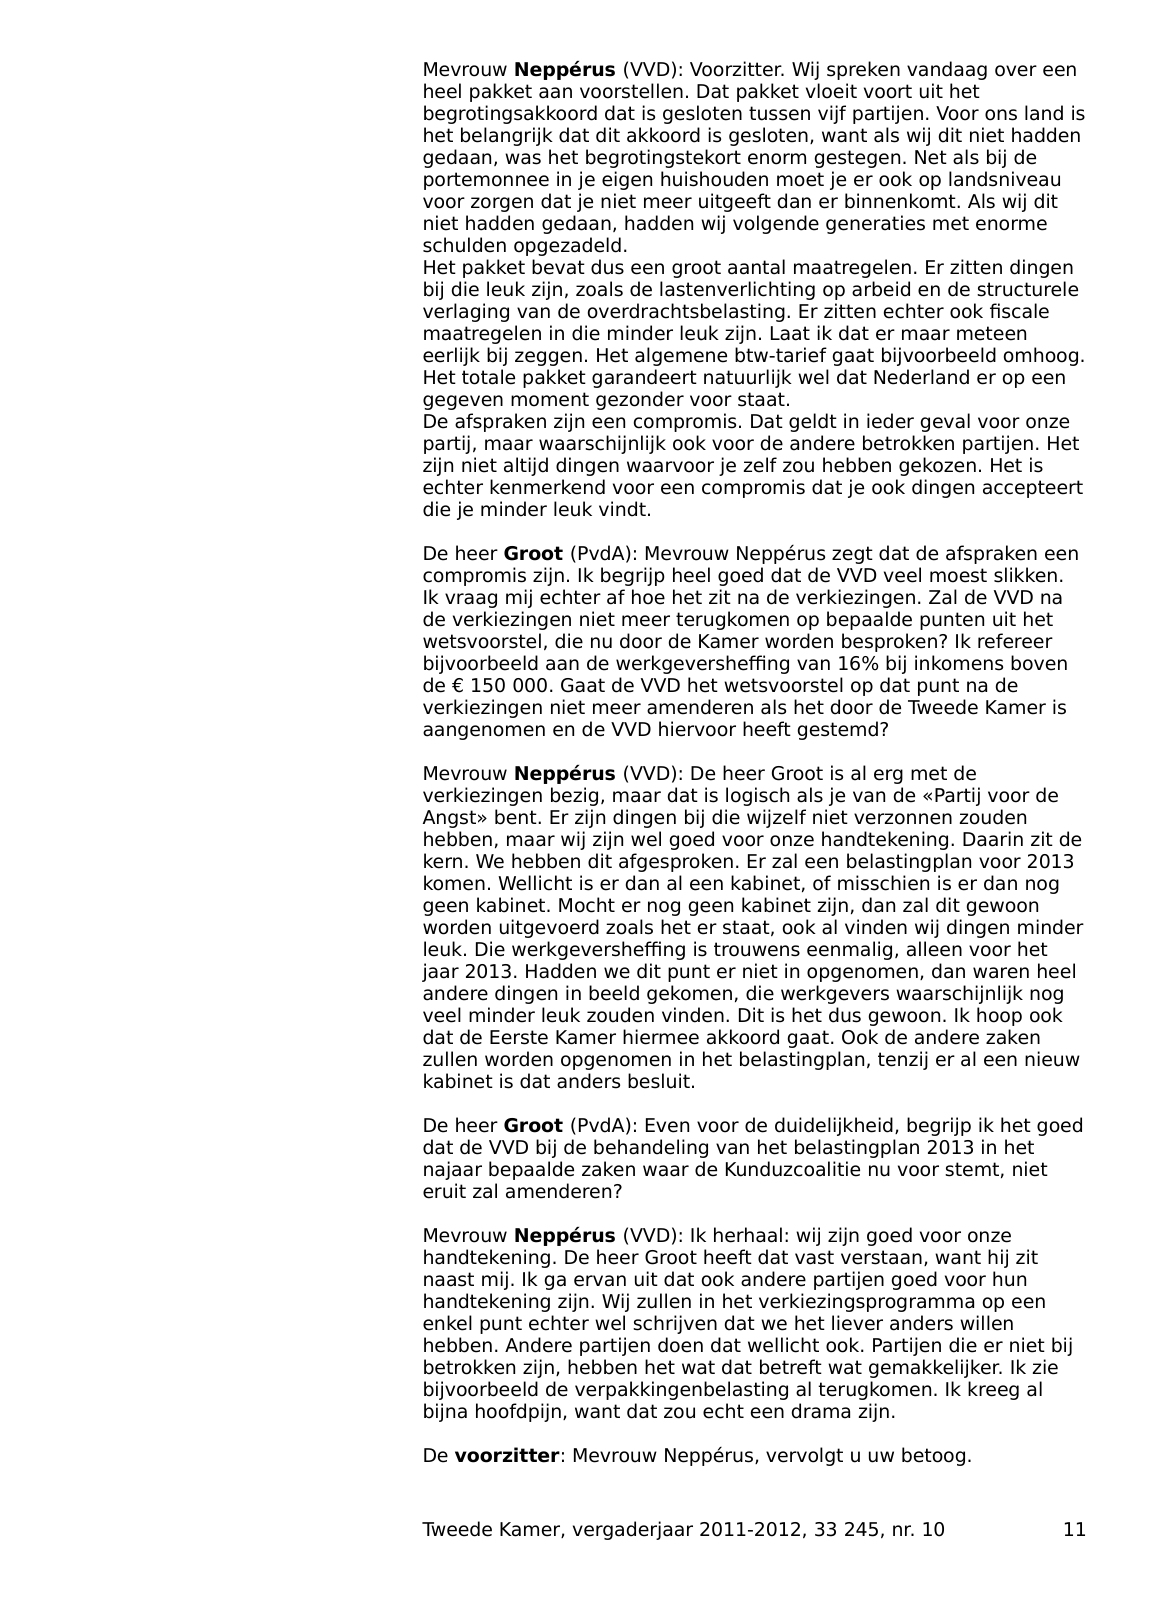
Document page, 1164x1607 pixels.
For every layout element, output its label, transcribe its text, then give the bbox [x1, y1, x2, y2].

text De voorzitter: Mevrouw Neppérus, vervolgt u uw betoog. [422, 1445, 1087, 1467]
text Mevrouw Neppérus (VVD): De heer Groot is al erg met de verkiezingen bezig, maar dat is logisch als je van de «Partij voor de Angst» bent. Er zijn dingen bij die wijzelf niet verzonnen zouden hebben, maar wij zijn wel goed voor onze handtekening. Daarin zit de kern. We hebben dit afgesproken. Er zal een belastingplan voor 2013 komen. Wellicht is er dan al een kabinet, of misschien is er dan nog geen kabinet. Mocht er nog geen kabinet zijn, dan zal dit gewoon worden uitgevoerd zoals het er staat, ook al vinden wij dingen minder leuk. Die werkgeversheffing is trouwens eenmalig, alleen voor het jaar 2013. Hadden we dit punt er niet in opgenomen, dan waren heel andere dingen in beeld gekomen, die werkgevers waarschijnlijk nog veel minder leuk zouden vinden. Dit is het dus gewoon. Ik hoop ook dat de Eerste Kamer hiermee akkoord gaat. Ook de andere zaken zullen worden opgenomen in het belastingplan, tenzij er al een nieuw kabinet is dat anders besluit. [422, 763, 1087, 1092]
text De afspraken zijn een compromis. Dat geldt in ieder geval voor onze partij, maar waarschijnlijk ook voor de andere betrokken partijen. Het zijn niet altijd dingen waarvoor je zelf zou hebben gekozen. Het is echter kenmerkend voor een compromis dat je ook dingen accepteert die je minder leuk vindt. [422, 411, 1087, 521]
text De heer Groot (PvdA): Mevrouw Neppérus zegt dat de afspraken een compromis zijn. Ik begrijp heel goed dat de VVD veel moest slikken. Ik vraag mij echter af hoe het zit na de verkiezingen. Zal de VVD na de verkiezingen niet meer terugkomen op bepaalde punten uit het wetsvoorstel, die nu door de Kamer worden besproken? Ik refereer bijvoorbeeld aan de werkgeversheffing van 16% bij inkomens boven de € 150 000. Gaat de VVD het wetsvoorstel op dat punt na de verkiezingen niet meer amenderen als het door de Tweede Kamer is aangenomen en de VVD hiervoor heeft gestemd? [422, 543, 1087, 741]
text Het pakket bevat dus een groot aantal maatregelen. Er zitten dingen bij die leuk zijn, zoals de lastenverlichting op arbeid en de structurele verlaging van de overdrachtsbelasting. Er zitten echter ook fiscale maatregelen in die minder leuk zijn. Laat ik dat er maar meteen eerlijk bij zeggen. Het algemene btw-tarief gaat bijvoorbeeld omhoog. Het totale pakket garandeert natuurlijk wel dat Nederland er op een gegeven moment gezonder voor staat. [422, 257, 1087, 411]
text Mevrouw Neppérus (VVD): Voorzitter. Wij spreken vandaag over een heel pakket aan voorstellen. Dat pakket vloeit voort uit het begrotingsakkoord dat is gesloten tussen vijf partijen. Voor ons land is het belangrijk dat dit akkoord is gesloten, want als wij dit niet hadden gedaan, was het begrotingstekort enorm gestegen. Net als bij de portemonnee in je eigen huishouden moet je er ook op landsniveau voor zorgen dat je niet meer uitgeeft dan er binnenkomt. Als wij dit niet hadden gedaan, hadden wij volgende generaties met enorme schulden opgezadeld. [422, 59, 1087, 257]
text Mevrouw Neppérus (VVD): Ik herhaal: wij zijn goed voor onze handtekening. De heer Groot heeft dat vast verstaan, want hij zit naast mij. Ik ga ervan uit dat ook andere partijen goed voor hun handtekening zijn. Wij zullen in het verkiezingsprogramma op een enkel punt echter wel schrijven dat we het liever anders willen hebben. Andere partijen doen dat wellicht ook. Partijen die er niet bij betrokken zijn, hebben het wat dat betreft wat gemakkelijker. Ik zie bijvoorbeeld de verpakkingenbelasting al terugkomen. Ik kreeg al bijna hoofdpijn, want dat zou echt een drama zijn. [422, 1225, 1087, 1423]
text De heer Groot (PvdA): Even voor de duidelijkheid, begrijp ik het goed dat de VVD bij de behandeling van het belastingplan 2013 in het najaar bepaalde zaken waar de Kunduzcoalitie nu voor stemt, niet eruit zal amenderen? [422, 1115, 1087, 1203]
